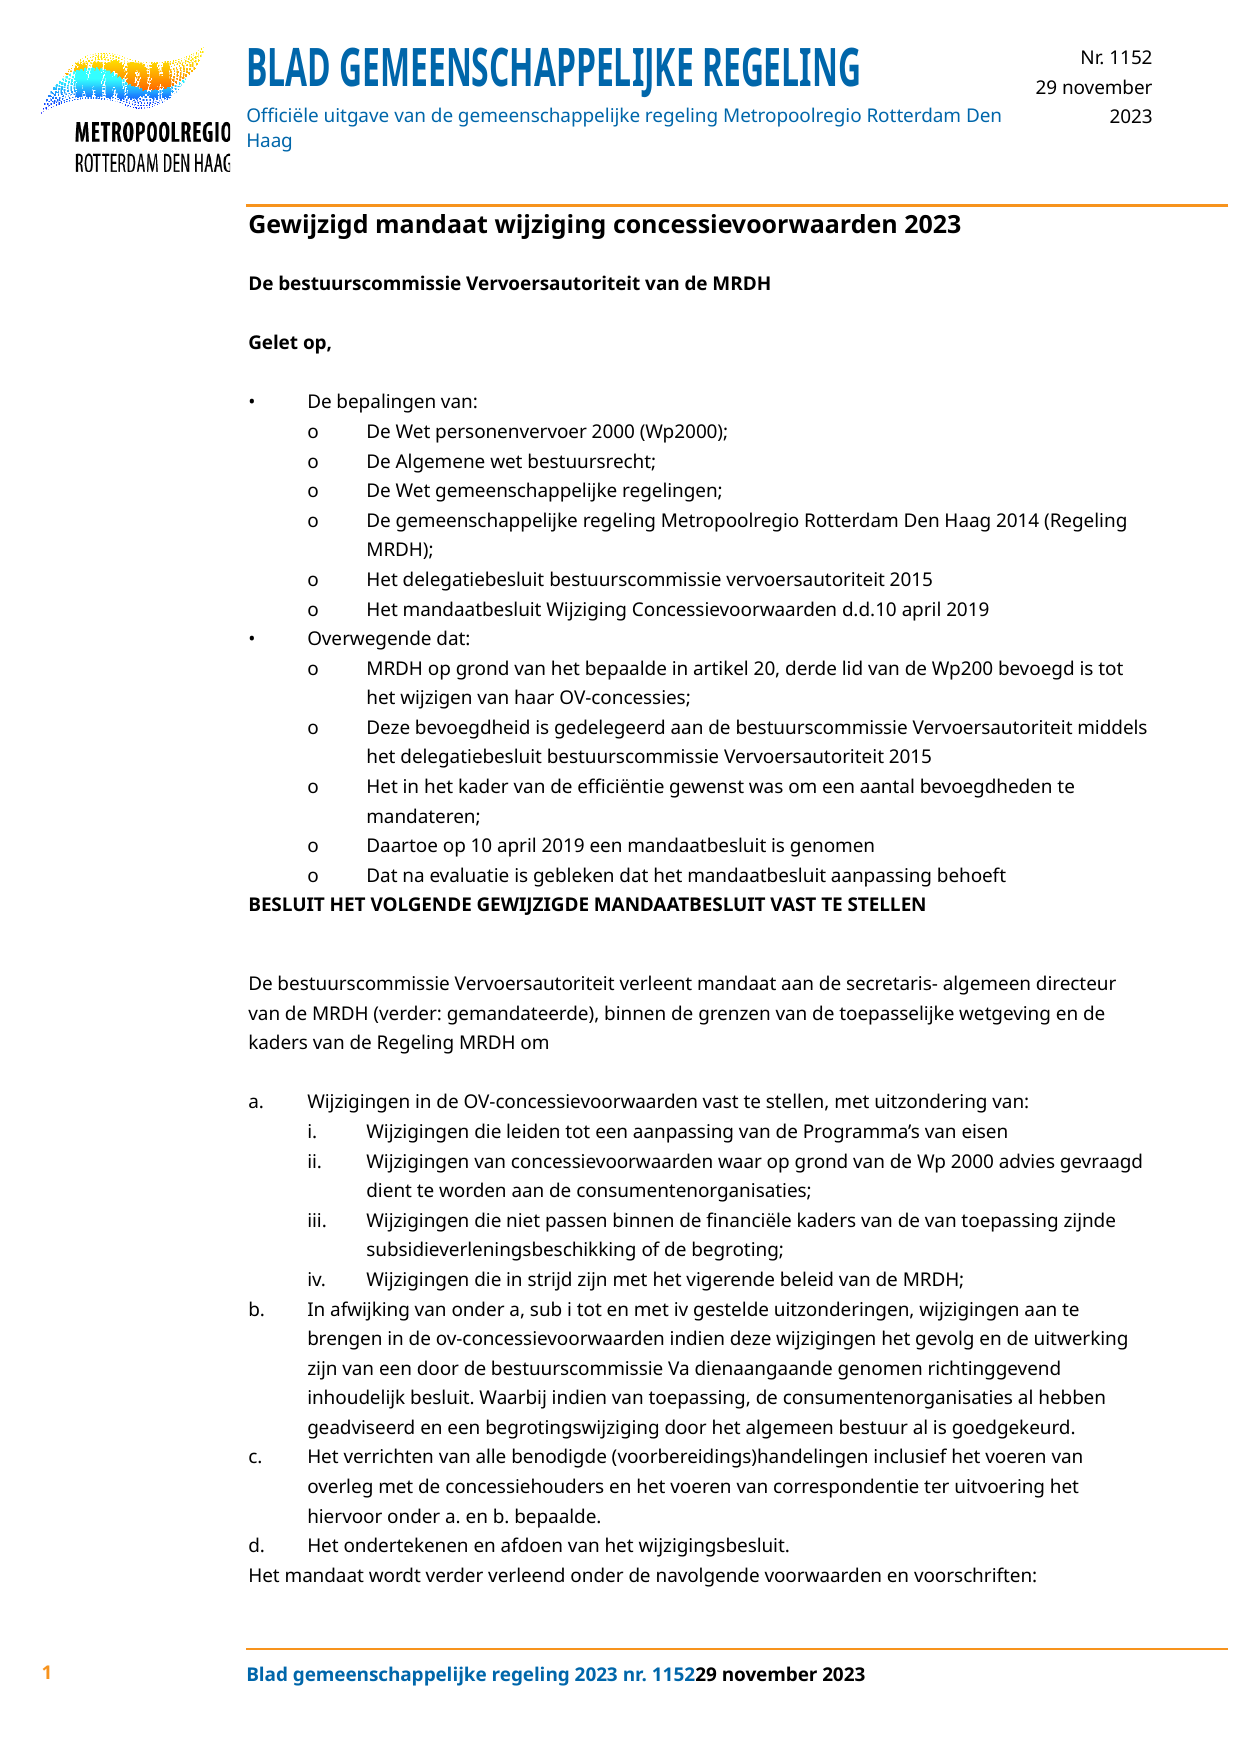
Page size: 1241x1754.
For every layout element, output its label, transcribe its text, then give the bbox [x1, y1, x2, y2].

text BESLUIT HET VOLGENDE GEWIJZIGDE MANDAATBESLUIT VAST TE STELLEN [248, 892, 1152, 917]
list De gemeenschappelijke regeling Metropoolregio Rotterdam Den Haag 2014 (Regeling MRDH); [307, 507, 1152, 562]
list Het in het kader van de efficiëntie gewenst was om een aantal bevoegdheden te mandateren; [307, 773, 1152, 828]
list Wijzigingen in de OV-concessievoorwaarden vast te stellen, met uitzondering van: [248, 1089, 1152, 1114]
list Dat na evaluatie is gebleken dat het mandaatbesluit aanpassing behoeft [307, 862, 1152, 888]
list Het delegatiebesluit bestuurscommissie vervoersautoriteit 2015 [307, 566, 1152, 592]
list Het mandaatbesluit Wijziging Concessievoorwaarden d.d.10 april 2019 [307, 596, 1152, 621]
text Gewijzigd mandaat wijziging concessievoorwaarden 2023 [248, 207, 1152, 241]
list Het verrichten van alle benodigde (voorbereidings)handelingen inclusief het voeren van overleg met de concessiehouders en het voeren van correspondentie ter uitvoering het hiervoor onder a. en b. bepaalde. [248, 1444, 1152, 1529]
list Wijzigingen die niet passen binnen de financiële kaders van de van toepassing zijnde subsidieverleningsbeschikking of de begroting; [307, 1207, 1152, 1262]
list De Wet personenvervoer 2000 (Wp2000); [307, 418, 1152, 444]
list Wijzigingen van concessievoorwaarden waar op grond van de Wp 2000 advies gevraagd dient te worden aan de consumentenorganisaties; [307, 1148, 1152, 1203]
list De Algemene wet bestuursrecht; [307, 448, 1152, 473]
text De bestuurscommissie Vervoersautoriteit van de MRDH [248, 270, 1152, 296]
list Daartoe op 10 april 2019 een mandaatbesluit is genomen [307, 832, 1152, 858]
text Gelet op, [248, 329, 1152, 355]
text Het mandaat wordt verder verleend onder de navolgende voorwaarden en voorschriften: [248, 1562, 1152, 1588]
picture [41, 47, 231, 172]
list De bepalingen van: [248, 389, 1152, 414]
list Het ondertekenen en afdoen van het wijzigingsbesluit. [248, 1532, 1152, 1558]
list Deze bevoegdheid is gedelegeerd aan de bestuurscommissie Vervoersautoriteit middels het delegatiebesluit bestuurscommissie Vervoersautoriteit 2015 [307, 714, 1152, 769]
list In afwijking van onder a, sub i tot en met iv gestelde uitzonderingen, wijzigingen aan te brengen in de ov-concessievoorwaarden indien deze wijzigingen het gevolg en de uitwerking zijn van een door de bestuurscommissie Va dienaangaande genomen richtinggevend inhoudelijk besluit. Waarbij indien van toepassing, de consumentenorganisaties al hebben geadviseerd en een begrotingswijziging door het algemeen bestuur al is goedgekeurd. [248, 1296, 1152, 1440]
list MRDH op grond van het bepaalde in artikel 20, derde lid van de Wp200 bevoegd is tot het wijzigen van haar OV-concessies; [307, 655, 1152, 710]
list De Wet gemeenschappelijke regelingen; [307, 477, 1152, 503]
list Wijzigingen die leiden tot een aanpassing van de Programma’s van eisen [307, 1118, 1152, 1144]
list Overwegende dat: [248, 625, 1152, 651]
text De bestuurscommissie Vervoersautoriteit verleent mandaat aan de secretaris- algemeen directeur van de MRDH (verder: gemandateerde), binnen de grenzen van de toepasselijke wetgeving en de kaders van de Regeling MRDH om [248, 970, 1152, 1055]
list Wijzigingen die in strijd zijn met het vigerende beleid van de MRDH; [307, 1266, 1152, 1292]
